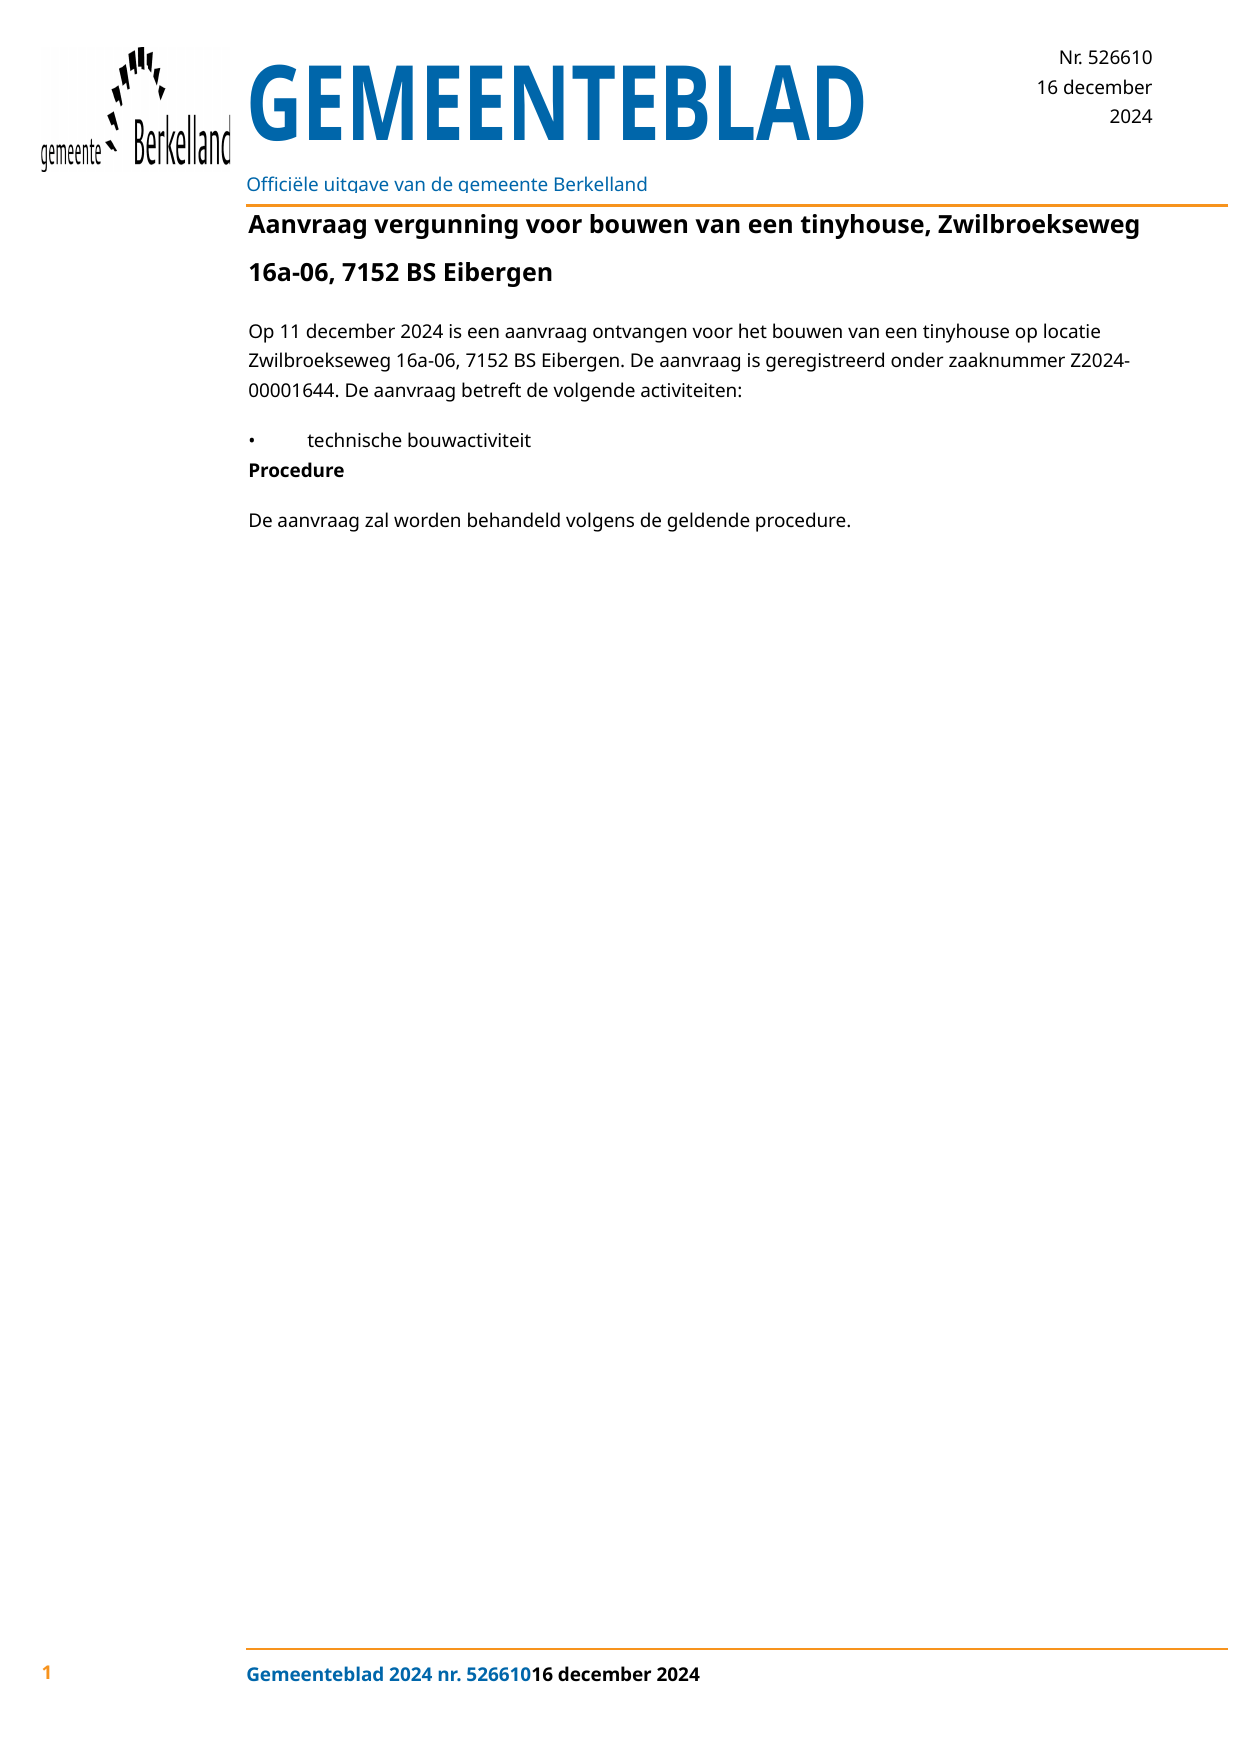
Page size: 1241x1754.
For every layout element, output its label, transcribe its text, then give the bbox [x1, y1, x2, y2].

text Op 11 december 2024 is een aanvraag ontvangen voor het bouwen van een tinyhouse op locatie Zwilbroekseweg 16a-06, 7152 BS Eibergen. De aanvraag is geregistreerd onder zaaknummer Z2024-00001644. De aanvraag betreft de volgende activiteiten: [248, 318, 1152, 403]
list technische bouwactiviteit [248, 427, 1152, 453]
text De aanvraag zal worden behandeld volgens de geldende procedure. [248, 507, 1152, 533]
text Procedure [248, 457, 1152, 483]
text Aanvraag vergunning voor bouwen van een tinyhouse, Zwilbroekseweg 16a-06, 7152 BS Eibergen [248, 207, 1152, 288]
picture [41, 47, 231, 172]
